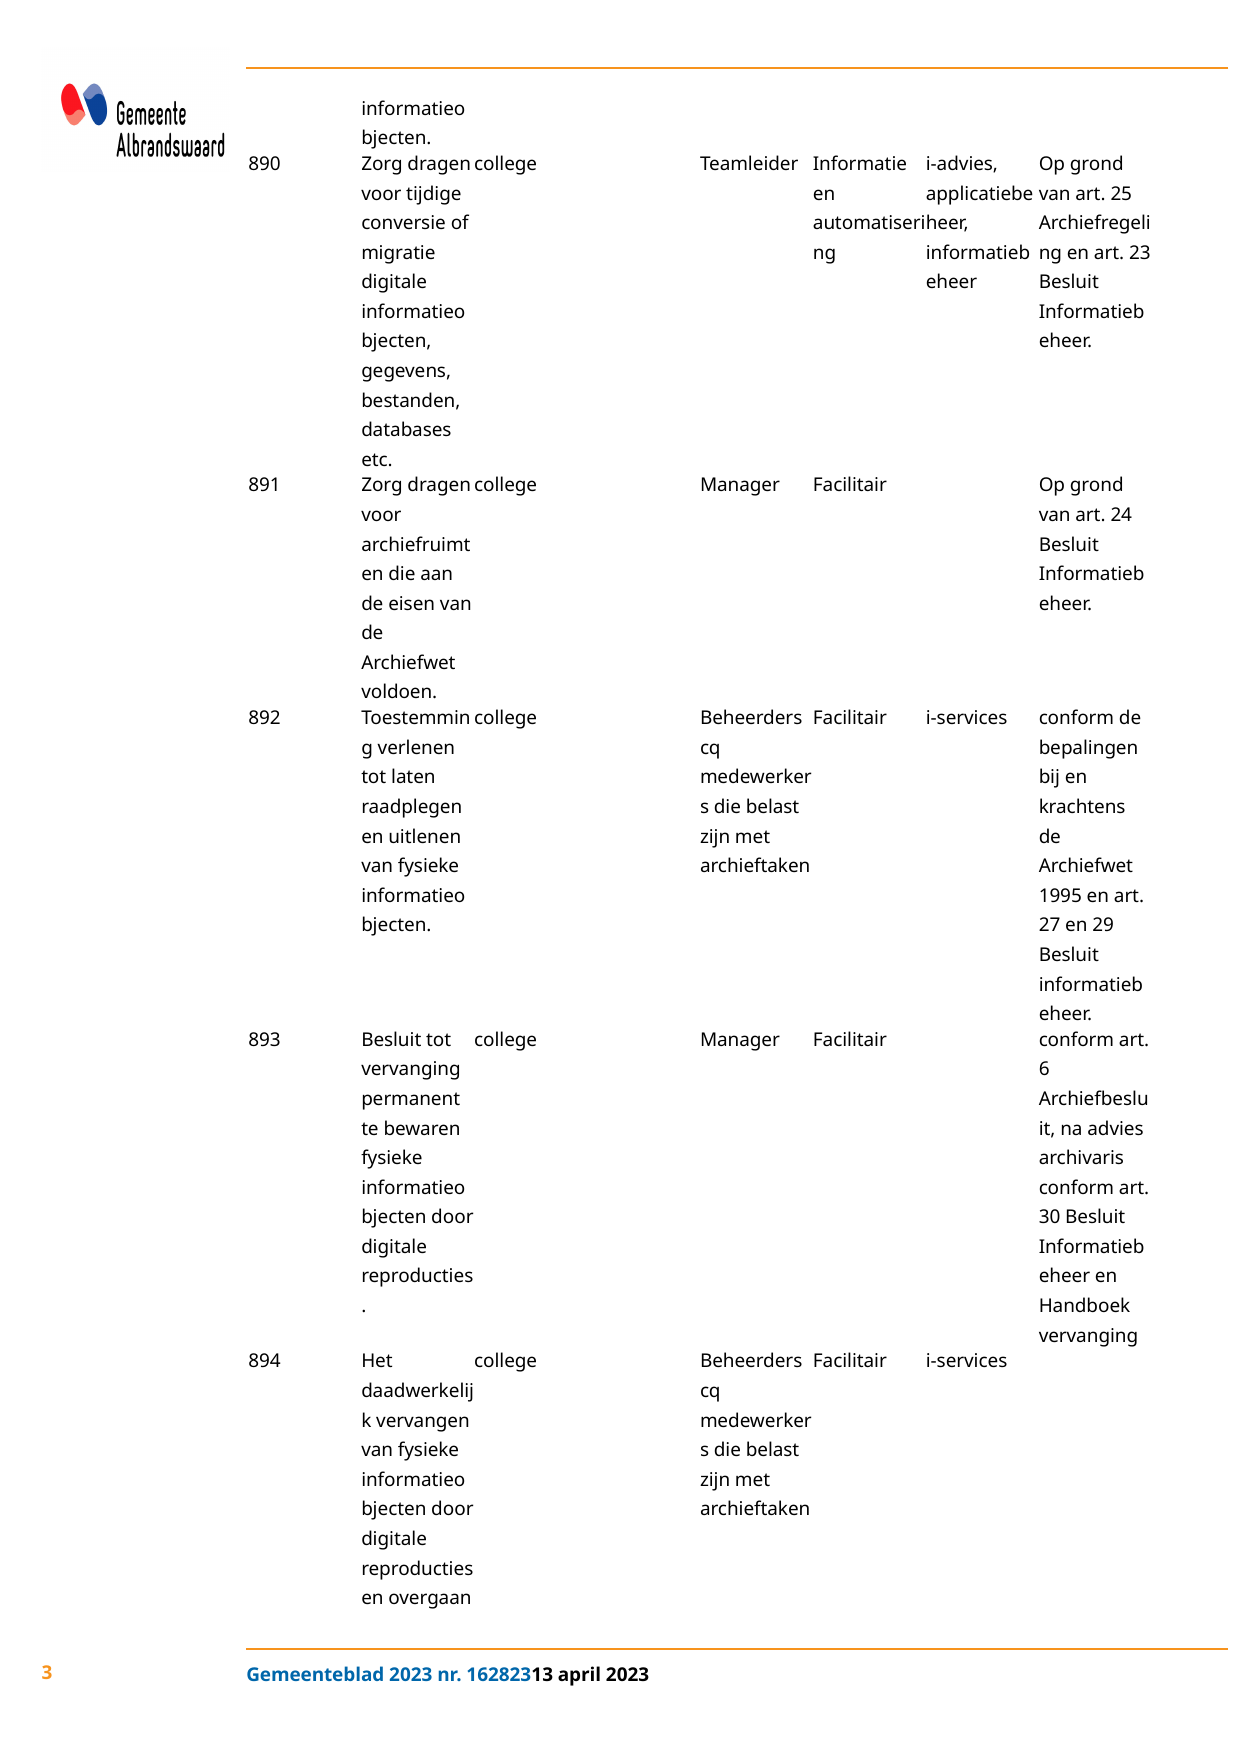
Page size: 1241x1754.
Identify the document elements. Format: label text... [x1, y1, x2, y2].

table_cell 891 [248, 472, 361, 704]
table_cell Zorg dragen voor tijdige conversie of migratie digitale informatieobjecten, gegevens, bestanden, databases etc. [361, 150, 474, 472]
table_cell Op grond van art. 24 Besluit Informatiebeheer. [1039, 472, 1152, 704]
picture [41, 47, 231, 172]
table_cell [474, 95, 587, 150]
table_cell conform de bepalingen bij en krachtens de Archiefwet 1995 en art. 27 en 29 Besluit informatiebeheer. [1039, 705, 1152, 1026]
table_cell college [474, 1348, 587, 1610]
table_cell [587, 150, 700, 472]
table_cell i-services [926, 1348, 1038, 1610]
table_cell Beheerders cq medewerkers die belast zijn met archieftaken [700, 1348, 813, 1610]
table_cell conform art. 6 Archiefbesluit, na advies archivaris conform art. 30 Besluit Informatiebeheer en Handboek vervanging [1039, 1026, 1152, 1348]
table_cell [700, 95, 813, 150]
table_cell Informatie en automatisering [813, 150, 926, 472]
table_cell [1039, 95, 1152, 150]
table_cell [587, 1348, 700, 1610]
table_cell Het daadwerkelijk vervangen van fysieke informatieobjecten door digitale reproducties en overgaan [361, 1348, 474, 1610]
table_cell Beheerders cq medewerkers die belast zijn met archieftaken [700, 705, 813, 1026]
table_cell college [474, 472, 587, 704]
table_cell college [474, 705, 587, 1026]
table_cell [1039, 1348, 1152, 1610]
table_cell Teamleider [700, 150, 813, 472]
table_cell [926, 1026, 1038, 1348]
table_cell [587, 705, 700, 1026]
table_cell [248, 95, 361, 150]
table_cell Manager [700, 1026, 813, 1348]
table_cell 890 [248, 150, 361, 472]
table_cell 892 [248, 705, 361, 1026]
table_cell informatieobjecten. [361, 95, 474, 150]
table_cell 894 [248, 1348, 361, 1610]
table_cell Toestemming verlenen tot laten raadplegen en uitlenen van fysieke informatieobjecten. [361, 705, 474, 1026]
table_cell i-services [926, 705, 1038, 1026]
table_cell [926, 95, 1038, 150]
table_cell Facilitair [813, 1026, 926, 1348]
table_cell [587, 1026, 700, 1348]
table_cell Manager [700, 472, 813, 704]
table_cell [587, 472, 700, 704]
table_cell college [474, 1026, 587, 1348]
table_cell [813, 95, 926, 150]
table_cell Facilitair [813, 1348, 926, 1610]
table_cell Facilitair [813, 705, 926, 1026]
table_cell [587, 95, 700, 150]
table_cell Zorg dragen voor archiefruimten die aan de eisen van de Archiefwet voldoen. [361, 472, 474, 704]
table_cell Facilitair [813, 472, 926, 704]
table_cell [926, 472, 1038, 704]
table_cell Op grond van art. 25 Archiefregeling en art. 23 Besluit Informatiebeheer. [1039, 150, 1152, 472]
table_cell 893 [248, 1026, 361, 1348]
table_cell i-advies, applicatiebeheer, informatiebeheer [926, 150, 1038, 472]
table_cell Besluit tot vervanging permanent te bewaren fysieke informatieobjecten door digitale reproducties. [361, 1026, 474, 1348]
table_cell college [474, 150, 587, 472]
